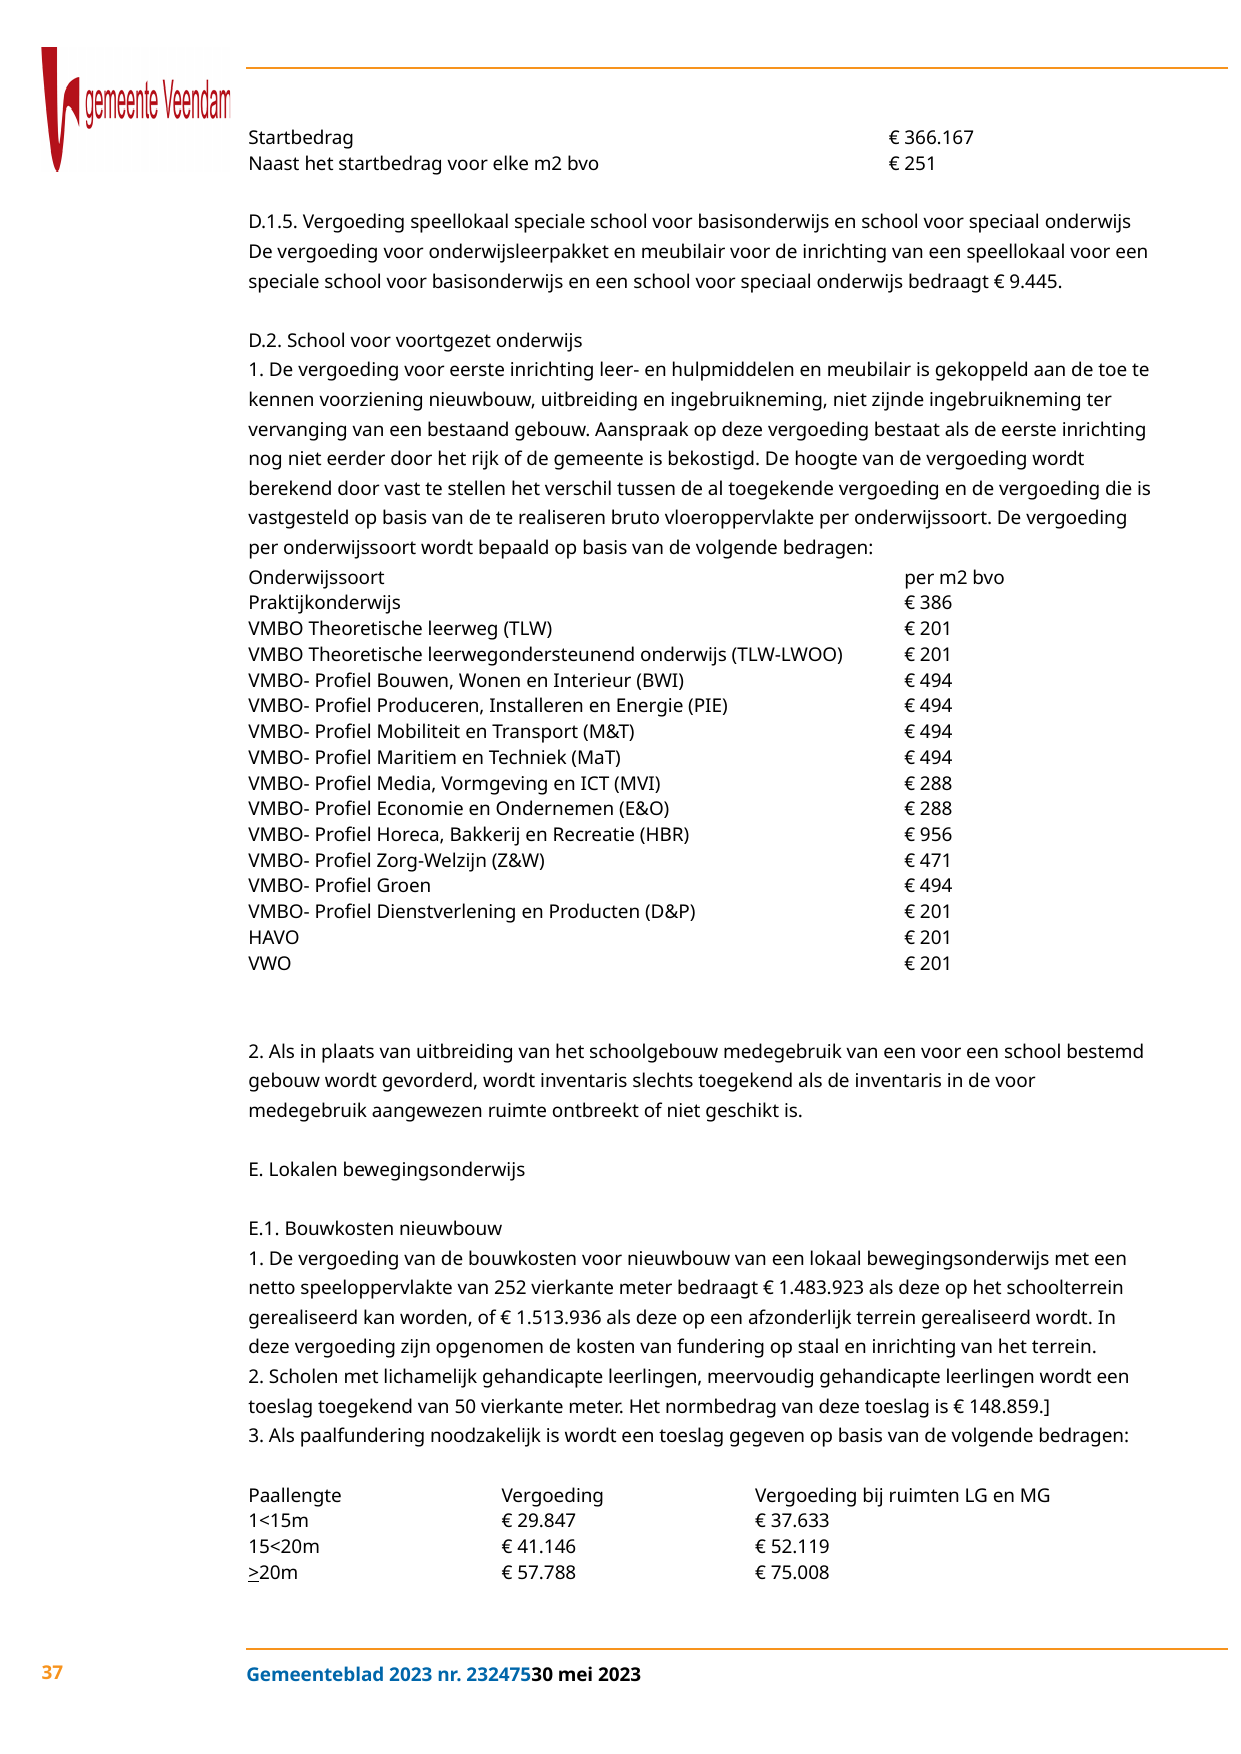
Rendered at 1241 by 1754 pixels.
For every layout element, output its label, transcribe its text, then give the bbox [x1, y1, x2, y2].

table_cell € 75.008 [755, 1559, 1152, 1585]
table_cell € 201 [904, 641, 1152, 667]
text E.1. Bouwkosten nieuwbouw [248, 1215, 1152, 1241]
table_cell € 201 [904, 898, 1152, 924]
text De vergoeding voor onderwijsleerpakket en meubilair voor de inrichting van een speellokaal voor een speciale school voor basisonderwijs en een school voor speciaal onderwijs bedraagt € 9.445. [248, 238, 1152, 294]
picture [41, 47, 231, 172]
table_cell HAVO [248, 924, 904, 950]
table_cell € 288 [904, 770, 1152, 795]
table_cell VMBO- Profiel Economie en Ondernemen (E&O) [248, 795, 904, 821]
table_header per m2 bvo [904, 564, 1152, 589]
text D.1.5. Vergoeding speellokaal speciale school voor basisonderwijs en school voor speciaal onderwijs [248, 209, 1152, 234]
text 2. Scholen met lichamelijk gehandicapte leerlingen, meervoudig gehandicapte leerlingen wordt een toeslag toegekend van 50 vierkante meter. Het normbedrag van deze toeslag is € 148.859.] [248, 1363, 1152, 1419]
table_cell VMBO- Profiel Zorg-Welzijn (Z&W) [248, 847, 904, 873]
text D.2. School voor voortgezet onderwijs [248, 327, 1152, 353]
table_header Onderwijssoort [248, 564, 904, 589]
table_cell VMBO Theoretische leerweg (TLW) [248, 615, 904, 641]
table_cell € 494 [904, 667, 1152, 692]
table_cell Naast het startbedrag voor elke m2 bvo [248, 150, 888, 176]
table_cell € 288 [904, 795, 1152, 821]
table_header Startbedrag [248, 125, 888, 150]
table_cell VMBO- Profiel Horeca, Bakkerij en Recreatie (HBR) [248, 821, 904, 847]
table_cell VMBO- Profiel Mobiliteit en Transport (M&T) [248, 718, 904, 744]
table_cell € 494 [904, 693, 1152, 718]
table_cell Praktijkonderwijs [248, 590, 904, 615]
table_cell € 494 [904, 744, 1152, 770]
table_cell VMBO- Profiel Bouwen, Wonen en Interieur (BWI) [248, 667, 904, 692]
table_cell € 201 [904, 950, 1152, 976]
table_cell VWO [248, 950, 904, 976]
table_cell VMBO- Profiel Produceren, Installeren en Energie (PIE) [248, 693, 904, 718]
table_header Vergoeding bij ruimten LG en MG [755, 1482, 1152, 1507]
table_header Paallengte [248, 1482, 501, 1507]
table_cell € 57.788 [501, 1559, 755, 1585]
table_header Vergoeding [501, 1482, 755, 1507]
table_cell € 386 [904, 590, 1152, 615]
table_cell VMBO- Profiel Dienstverlening en Producten (D&P) [248, 898, 904, 924]
table_cell € 37.633 [755, 1508, 1152, 1533]
text 1. De vergoeding van de bouwkosten voor nieuwbouw van een lokaal bewegingsonderwijs met een netto speeloppervlakte van 252 vierkante meter bedraagt € 1.483.923 als deze op het schoolterrein gerealiseerd kan worden, of € 1.513.936 als deze op een afzonderlijk terrein gerealiseerd wordt. In deze vergoeding zijn opgenomen de kosten van fundering op staal en inrichting van het terrein. [248, 1245, 1152, 1359]
text E. Lokalen bewegingsonderwijs [248, 1156, 1152, 1182]
table_cell € 201 [904, 924, 1152, 950]
text 1. De vergoeding voor eerste inrichting leer- en hulpmiddelen en meubilair is gekoppeld aan de toe te kennen voorziening nieuwbouw, uitbreiding en ingebruikneming, niet zijnde ingebruikneming ter vervanging van een bestaand gebouw. Aanspraak op deze vergoeding bestaat als de eerste inrichting nog niet eerder door het rijk of de gemeente is bekostigd. De hoogte van de vergoeding wordt berekend door vast te stellen het verschil tussen de al toegekende vergoeding en de vergoeding die is vastgesteld op basis van de te realiseren bruto vloeroppervlakte per onderwijssoort. De vergoeding per onderwijssoort wordt bepaald op basis van de volgende bedragen: [248, 357, 1152, 560]
table_cell € 956 [904, 821, 1152, 847]
text 3. Als paalfundering noodzakelijk is wordt een toeslag gegeven op basis van de volgende bedragen: [248, 1422, 1152, 1448]
table_cell € 251 [889, 150, 1152, 176]
table_cell € 29.847 [501, 1508, 755, 1533]
table_header € 366.167 [889, 125, 1152, 150]
table_cell 15<20m [248, 1533, 501, 1559]
table_cell € 201 [904, 615, 1152, 641]
table_cell € 494 [904, 873, 1152, 898]
table_cell € 471 [904, 847, 1152, 873]
table_cell VMBO- Profiel Maritiem en Techniek (MaT) [248, 744, 904, 770]
table_cell VMBO- Profiel Media, Vormgeving en ICT (MVI) [248, 770, 904, 795]
table_cell 1<15m [248, 1508, 501, 1533]
table_cell VMBO- Profiel Groen [248, 873, 904, 898]
table_cell € 41.146 [501, 1533, 755, 1559]
table_cell >20m [248, 1559, 501, 1585]
table_cell € 52.119 [755, 1533, 1152, 1559]
table_cell € 494 [904, 718, 1152, 744]
table_cell VMBO Theoretische leerwegondersteunend onderwijs (TLW-LWOO) [248, 641, 904, 667]
text 2. Als in plaats van uitbreiding van het schoolgebouw medegebruik van een voor een school bestemd gebouw wordt gevorderd, wordt inventaris slechts toegekend als de inventaris in de voor medegebruik aangewezen ruimte ontbreekt of niet geschikt is. [248, 1038, 1152, 1123]
